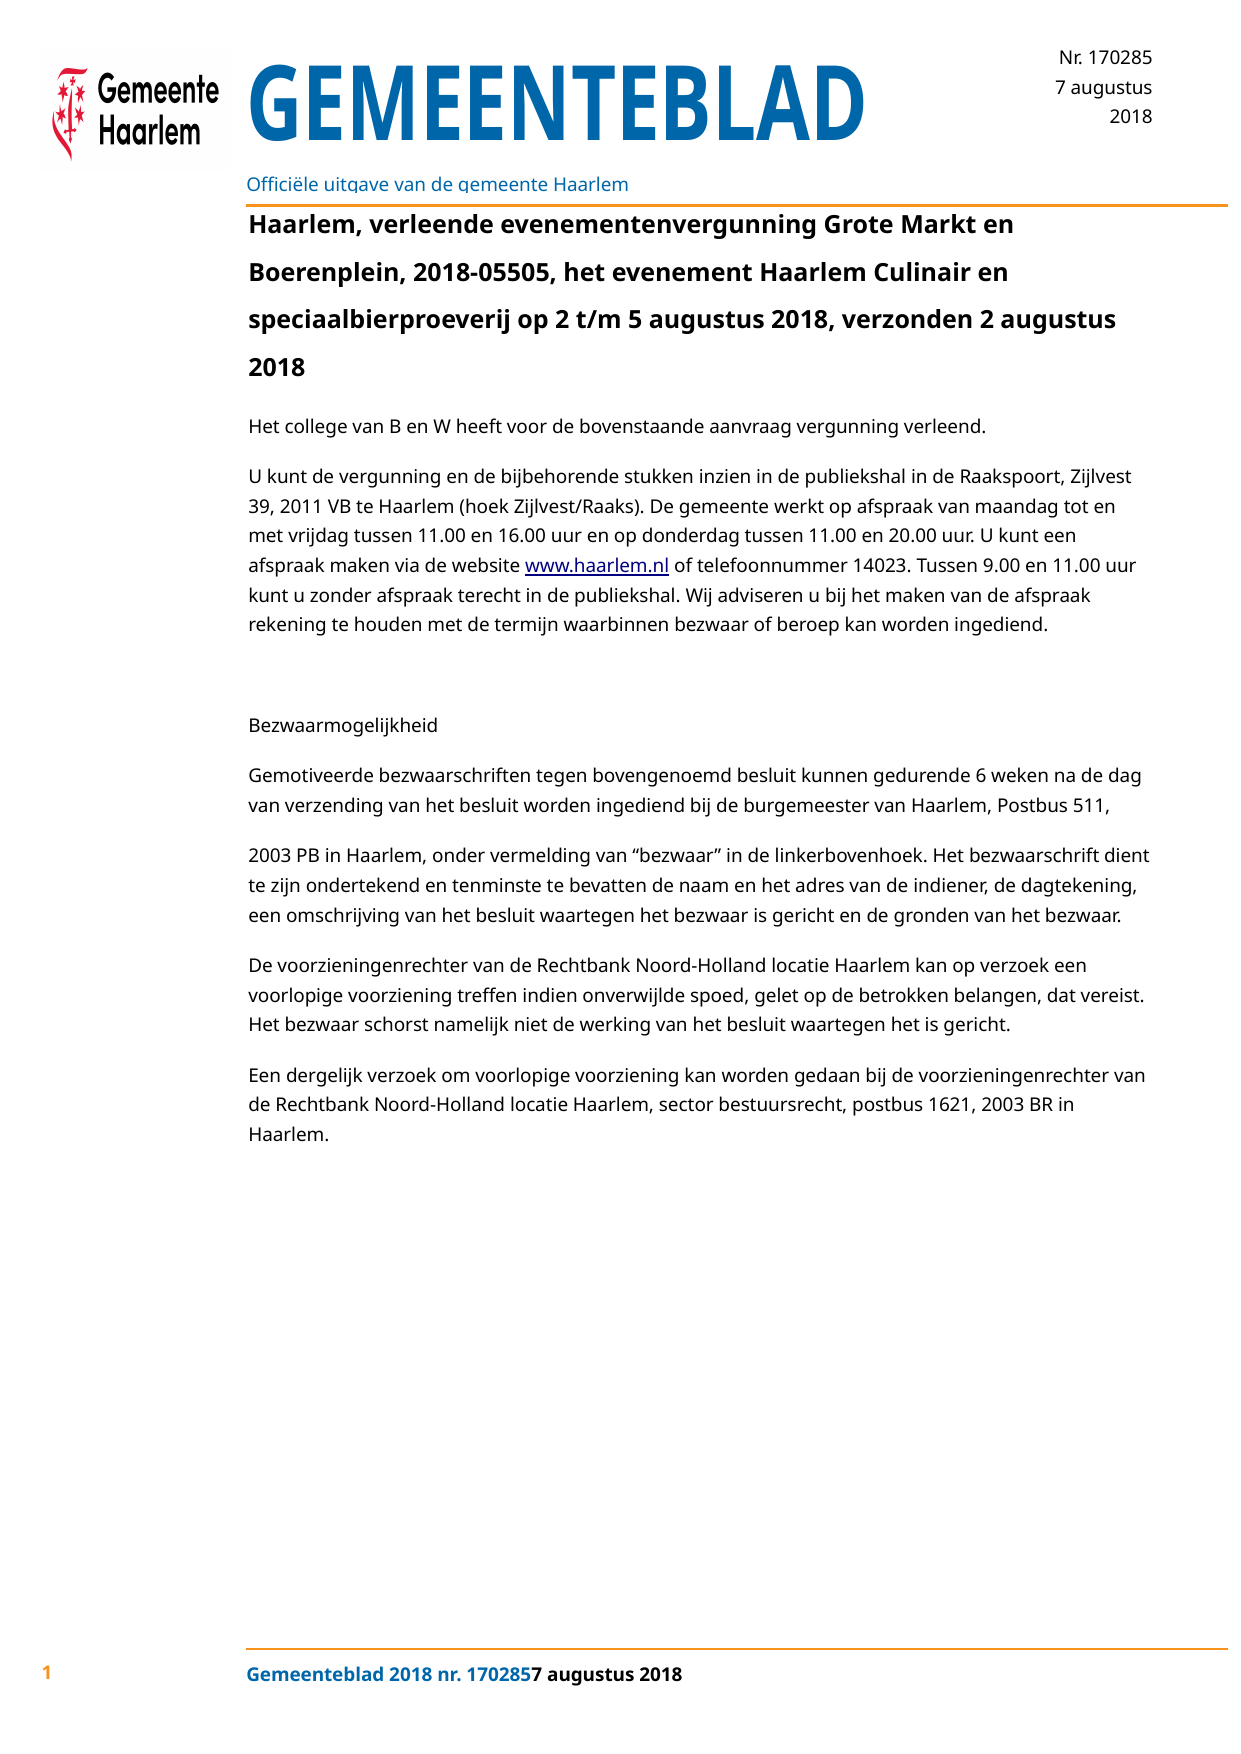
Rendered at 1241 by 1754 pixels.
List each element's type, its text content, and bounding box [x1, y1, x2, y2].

text 2003 PB in Haarlem, onder vermelding van “bezwaar” in de linkerbovenhoek. Het bezwaarschrift dient te zijn ondertekend en tenminste te bevatten de naam en het adres van de indiener, de dagtekening, een omschrijving van het besluit waartegen het bezwaar is gericht en de gronden van het bezwaar. [248, 843, 1152, 928]
text Gemotiveerde bezwaarschriften tegen bovengenoemd besluit kunnen gedurende 6 weken na de dag van verzending van het besluit worden ingediend bij de burgemeester van Haarlem, Postbus 511, [248, 763, 1152, 818]
text De voorzieningenrechter van de Rechtbank Noord-Holland locatie Haarlem kan op verzoek een voorlopige voorziening treffen indien onverwijlde spoed, gelet op de betrokken belangen, dat vereist. Het bezwaar schorst namelijk niet de werking van het besluit waartegen het is gericht. [248, 952, 1152, 1037]
picture [41, 47, 231, 172]
text Een dergelijk verzoek om voorlopige voorziening kan worden gedaan bij de voorzieningenrechter van de Rechtbank Noord-Holland locatie Haarlem, sector bestuursrecht, postbus 1621, 2003 BR in Haarlem. [248, 1062, 1152, 1147]
text Bezwaarmogelijkheid [248, 712, 1152, 738]
text Het college van B en W heeft voor de bovenstaande aanvraag vergunning verleend. [248, 413, 1152, 439]
text Haarlem, verleende evenementenvergunning Grote Markt en Boerenplein, 2018-05505, het evenement Haarlem Culinair en speciaalbierproeverij op 2 t/m 5 augustus 2018, verzonden 2 augustus 2018 [248, 207, 1152, 384]
text U kunt de vergunning en de bijbehorende stukken inzien in de publiekshal in de Raakspoort, Zijlvest 39, 2011 VB te Haarlem (hoek Zijlvest/Raaks). De gemeente werkt op afspraak van maandag tot en met vrijdag tussen 11.00 en 16.00 uur en op donderdag tussen 11.00 en 20.00 uur. U kunt een afspraak maken via de website www.haarlem.nl of telefoonnummer 14023. Tussen 9.00 en 11.00 uur kunt u zonder afspraak terecht in de publiekshal. Wij adviseren u bij het maken van de afspraak rekening te houden met de termijn waarbinnen bezwaar of beroep kan worden ingediend. [248, 463, 1152, 637]
